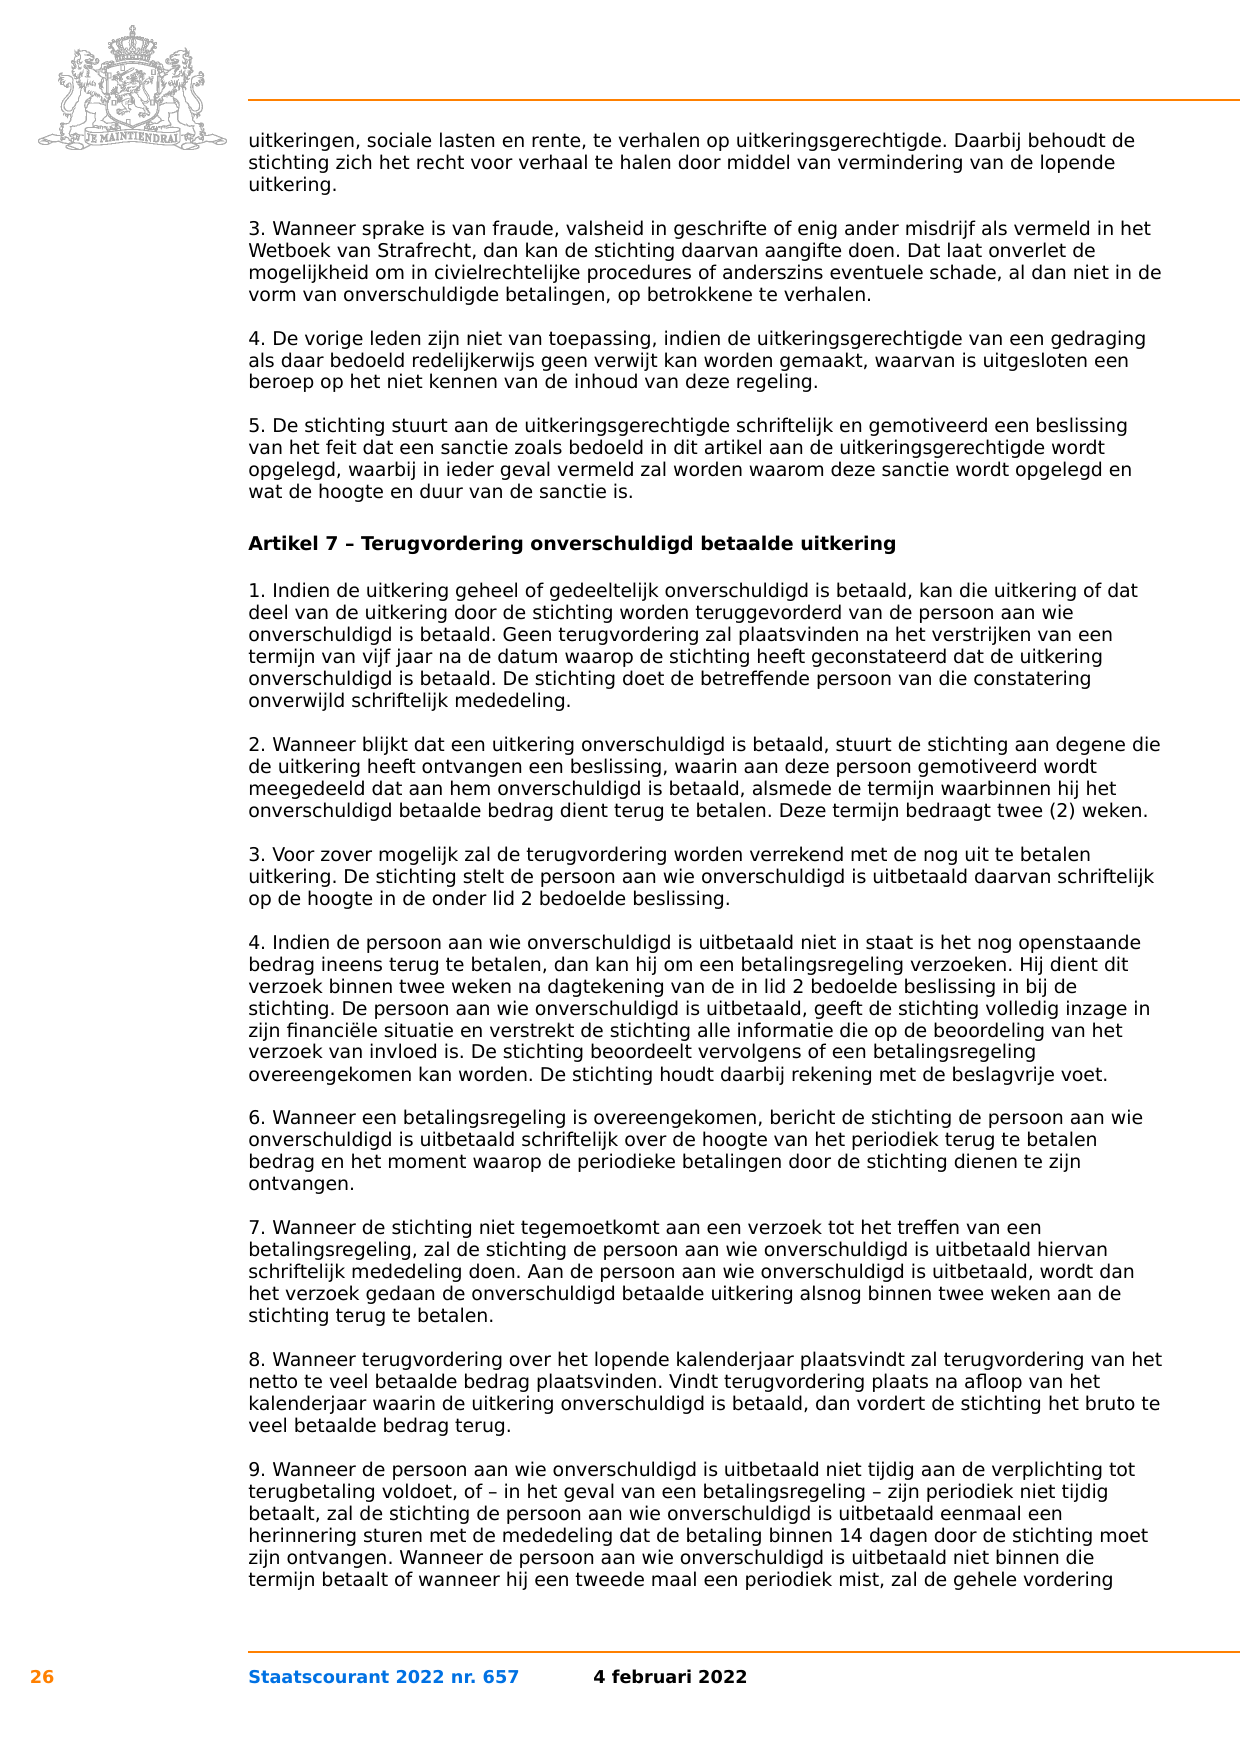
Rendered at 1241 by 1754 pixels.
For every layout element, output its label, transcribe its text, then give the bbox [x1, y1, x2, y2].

text 6. Wanneer een betalingsregeling is overeengekomen, bericht de stichting de persoon aan wie onverschuldigd is uitbetaald schriftelijk over de hoogte van het periodiek terug te betalen bedrag en het moment waarop de periodieke betalingen door de stichting dienen te zijn ontvangen. [248, 1107, 1163, 1195]
text 8. Wanneer terugvordering over het lopende kalenderjaar plaatsvindt zal terugvordering van het netto te veel betaalde bedrag plaatsvinden. Vindt terugvordering plaats na afloop van het kalenderjaar waarin de uitkering onverschuldigd is betaald, dan vordert de stichting het bruto te veel betaalde bedrag terug. [248, 1349, 1163, 1437]
text 5. De stichting stuurt aan de uitkeringsgerechtigde schriftelijk en gemotiveerd een beslissing van het feit dat een sanctie zoals bedoeld in dit artikel aan de uitkeringsgerechtigde wordt opgelegd, waarbij in ieder geval vermeld zal worden waarom deze sanctie wordt opgelegd en wat de hoogte en duur van de sanctie is. [248, 415, 1163, 503]
text 4. Indien de persoon aan wie onverschuldigd is uitbetaald niet in staat is het nog openstaande bedrag ineens terug te betalen, dan kan hij om een betalingsregeling verzoeken. Hij dient dit verzoek binnen twee weken na dagtekening van de in lid 2 bedoelde beslissing in bij de stichting. De persoon aan wie onverschuldigd is uitbetaald, geeft de stichting volledig inzage in zijn financiële situatie en verstrekt de stichting alle informatie die op de beoordeling van het verzoek van invloed is. De stichting beoordeelt vervolgens of een betalingsregeling overeengekomen kan worden. De stichting houdt daarbij rekening met de beslagvrije voet. [248, 932, 1163, 1085]
subtitle Artikel 7 – Terugvordering onverschuldigd betaalde uitkering [248, 533, 1163, 555]
text uitkeringen, sociale lasten en rente, te verhalen op uitkeringsgerechtigde. Daarbij behoudt de stichting zich het recht voor verhaal te halen door middel van vermindering van de lopende uitkering. [248, 130, 1163, 196]
text 3. Wanneer sprake is van fraude, valsheid in geschrifte of enig ander misdrijf als vermeld in het Wetboek van Strafrecht, dan kan de stichting daarvan aangifte doen. Dat laat onverlet de mogelijkheid om in civielrechtelijke procedures of anderszins eventuele schade, al dan niet in de vorm van onverschuldigde betalingen, op betrokkene te verhalen. [248, 218, 1163, 306]
text 7. Wanneer de stichting niet tegemoetkomt aan een verzoek tot het treffen van een betalingsregeling, zal de stichting de persoon aan wie onverschuldigd is uitbetaald hiervan schriftelijk mededeling doen. Aan de persoon aan wie onverschuldigd is uitbetaald, wordt dan het verzoek gedaan de onverschuldigd betaalde uitkering alsnog binnen twee weken aan de stichting terug te betalen. [248, 1217, 1163, 1327]
text 3. Voor zover mogelijk zal de terugvordering worden verrekend met de nog uit te betalen uitkering. De stichting stelt de persoon aan wie onverschuldigd is uitbetaald daarvan schriftelijk op de hoogte in de onder lid 2 bedoelde beslissing. [248, 844, 1163, 910]
text 1. Indien de uitkering geheel of gedeeltelijk onverschuldigd is betaald, kan die uitkering of dat deel van de uitkering door de stichting worden teruggevorderd van de persoon aan wie onverschuldigd is betaald. Geen terugvordering zal plaatsvinden na het verstrijken van een termijn van vijf jaar na de datum waarop de stichting heeft geconstateerd dat de uitkering onverschuldigd is betaald. De stichting doet de betreffende persoon van die constatering onverwijld schriftelijk mededeling. [248, 580, 1163, 712]
picture [38, 25, 227, 150]
text 9. Wanneer de persoon aan wie onverschuldigd is uitbetaald niet tijdig aan de verplichting tot terugbetaling voldoet, of – in het geval van een betalingsregeling – zijn periodiek niet tijdig betaalt, zal de stichting de persoon aan wie onverschuldigd is uitbetaald eenmaal een herinnering sturen met de mededeling dat de betaling binnen 14 dagen door de stichting moet zijn ontvangen. Wanneer de persoon aan wie onverschuldigd is uitbetaald niet binnen die termijn betaalt of wanneer hij een tweede maal een periodiek mist, zal de gehele vordering [248, 1459, 1163, 1591]
text 2. Wanneer blijkt dat een uitkering onverschuldigd is betaald, stuurt de stichting aan degene die de uitkering heeft ontvangen een beslissing, waarin aan deze persoon gemotiveerd wordt meegedeeld dat aan hem onverschuldigd is betaald, alsmede de termijn waarbinnen hij het onverschuldigd betaalde bedrag dient terug te betalen. Deze termijn bedraagt twee (2) weken. [248, 734, 1163, 822]
text 4. De vorige leden zijn niet van toepassing, indien de uitkeringsgerechtigde van een gedraging als daar bedoeld redelijkerwijs geen verwijt kan worden gemaakt, waarvan is uitgesloten een beroep op het niet kennen van de inhoud van deze regeling. [248, 327, 1163, 393]
